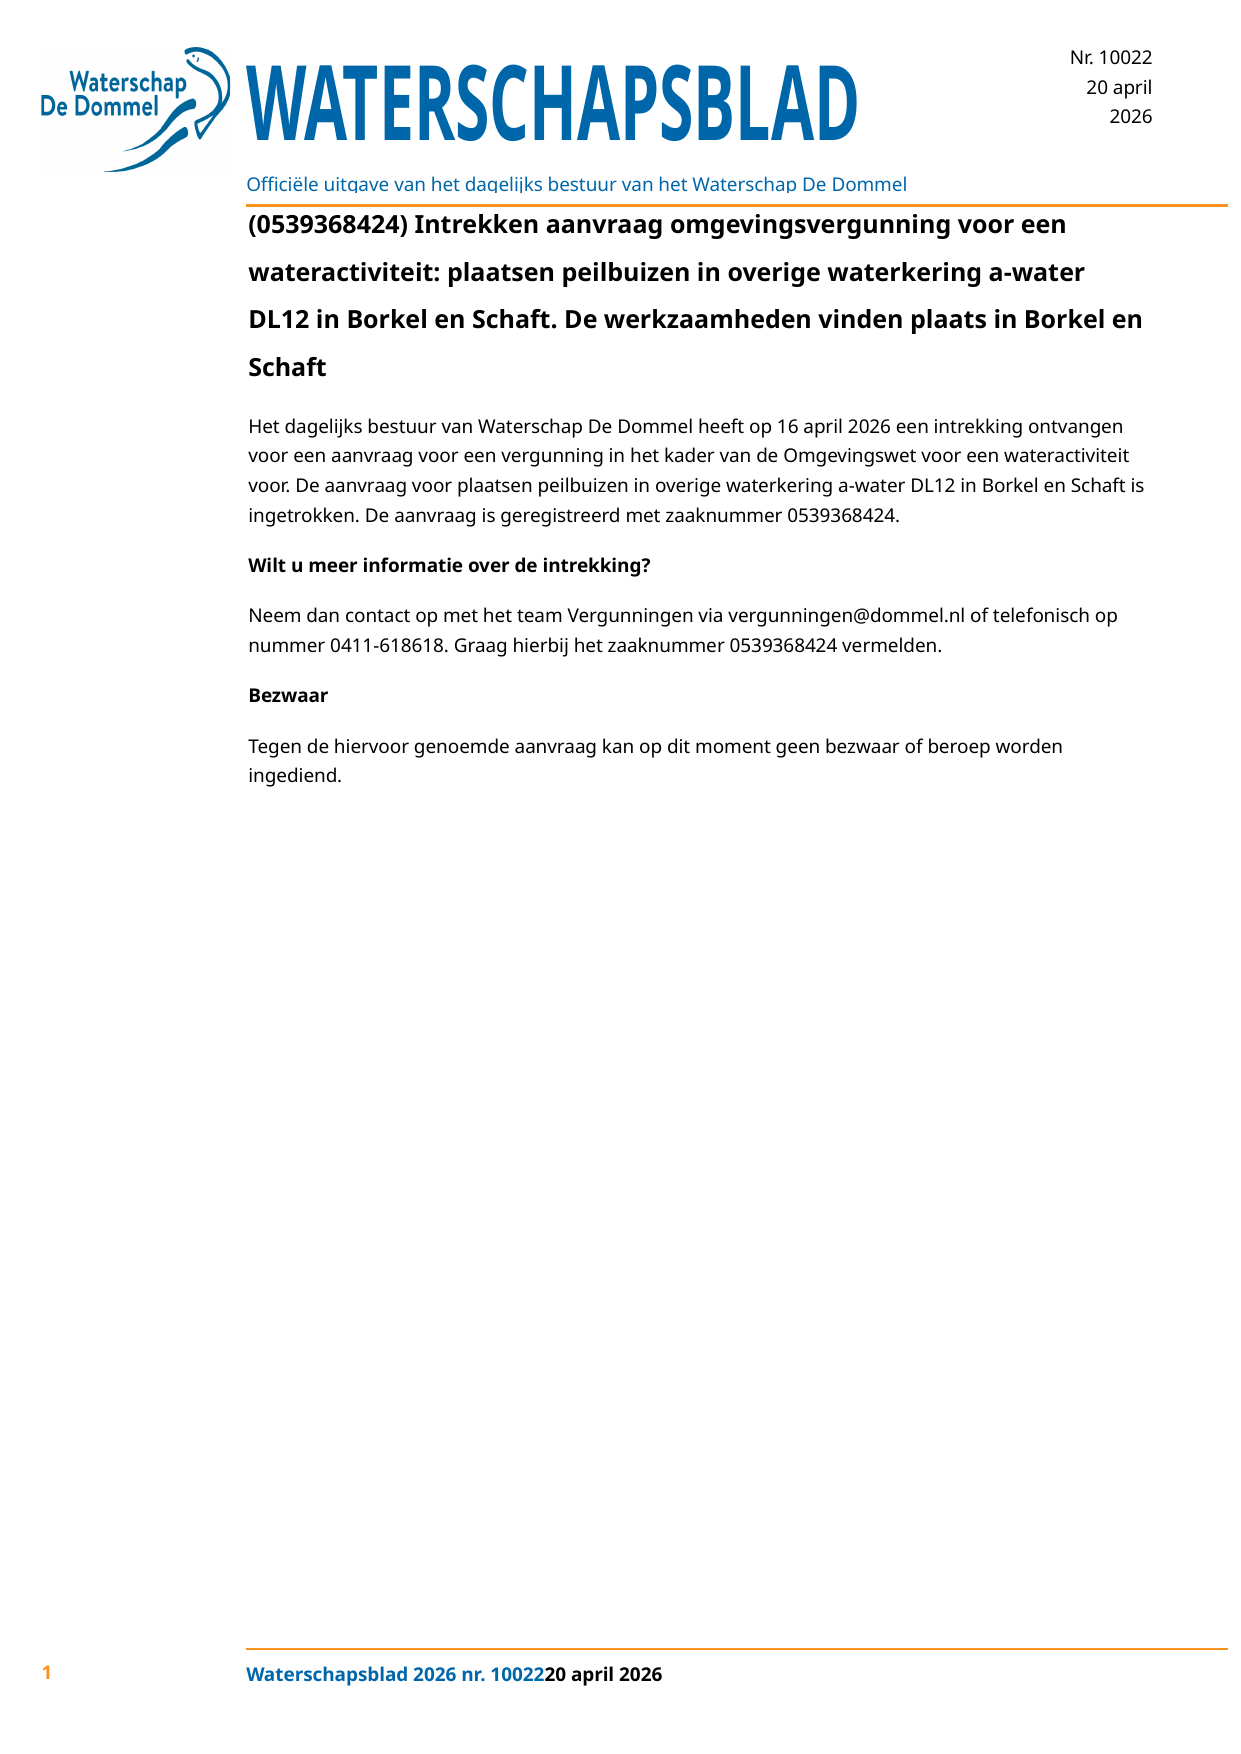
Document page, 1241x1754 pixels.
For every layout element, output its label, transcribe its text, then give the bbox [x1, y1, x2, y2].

picture [204, 47, 231, 76]
text Neem dan contact op met het team Vergunningen via vergunningen@dommel.nl of telefonisch op nummer 0411-618618. Graag hierbij het zaaknummer 0539368424 vermelden. [248, 603, 1152, 658]
text Het dagelijks bestuur van Waterschap De Dommel heeft op 16 april 2026 een intrekking ontvangen voor een aanvraag voor een vergunning in het kader van de Omgevingswet voor een wateractiviteit voor. De aanvraag voor plaatsen peilbuizen in overige waterkering a-water DL12 in Borkel en Schaft is ingetrokken. De aanvraag is geregistreerd met zaaknummer 0539368424. [248, 413, 1152, 528]
text Bezwaar [248, 683, 1152, 708]
picture [41, 47, 231, 172]
text Tegen de hiervoor genoemde aanvraag kan op dit moment geen bezwaar of beroep worden ingediend. [248, 733, 1152, 788]
text Wilt u meer informatie over de intrekking? [248, 552, 1152, 578]
picture [198, 118, 210, 131]
picture [45, 99, 51, 111]
text (0539368424) Intrekken aanvraag omgevingsvergunning voor een wateractiviteit: plaatsen peilbuizen in overige waterkering a-water DL12 in Borkel en Schaft. De werkzaamheden vinden plaats in Borkel en Schaft [248, 207, 1152, 384]
